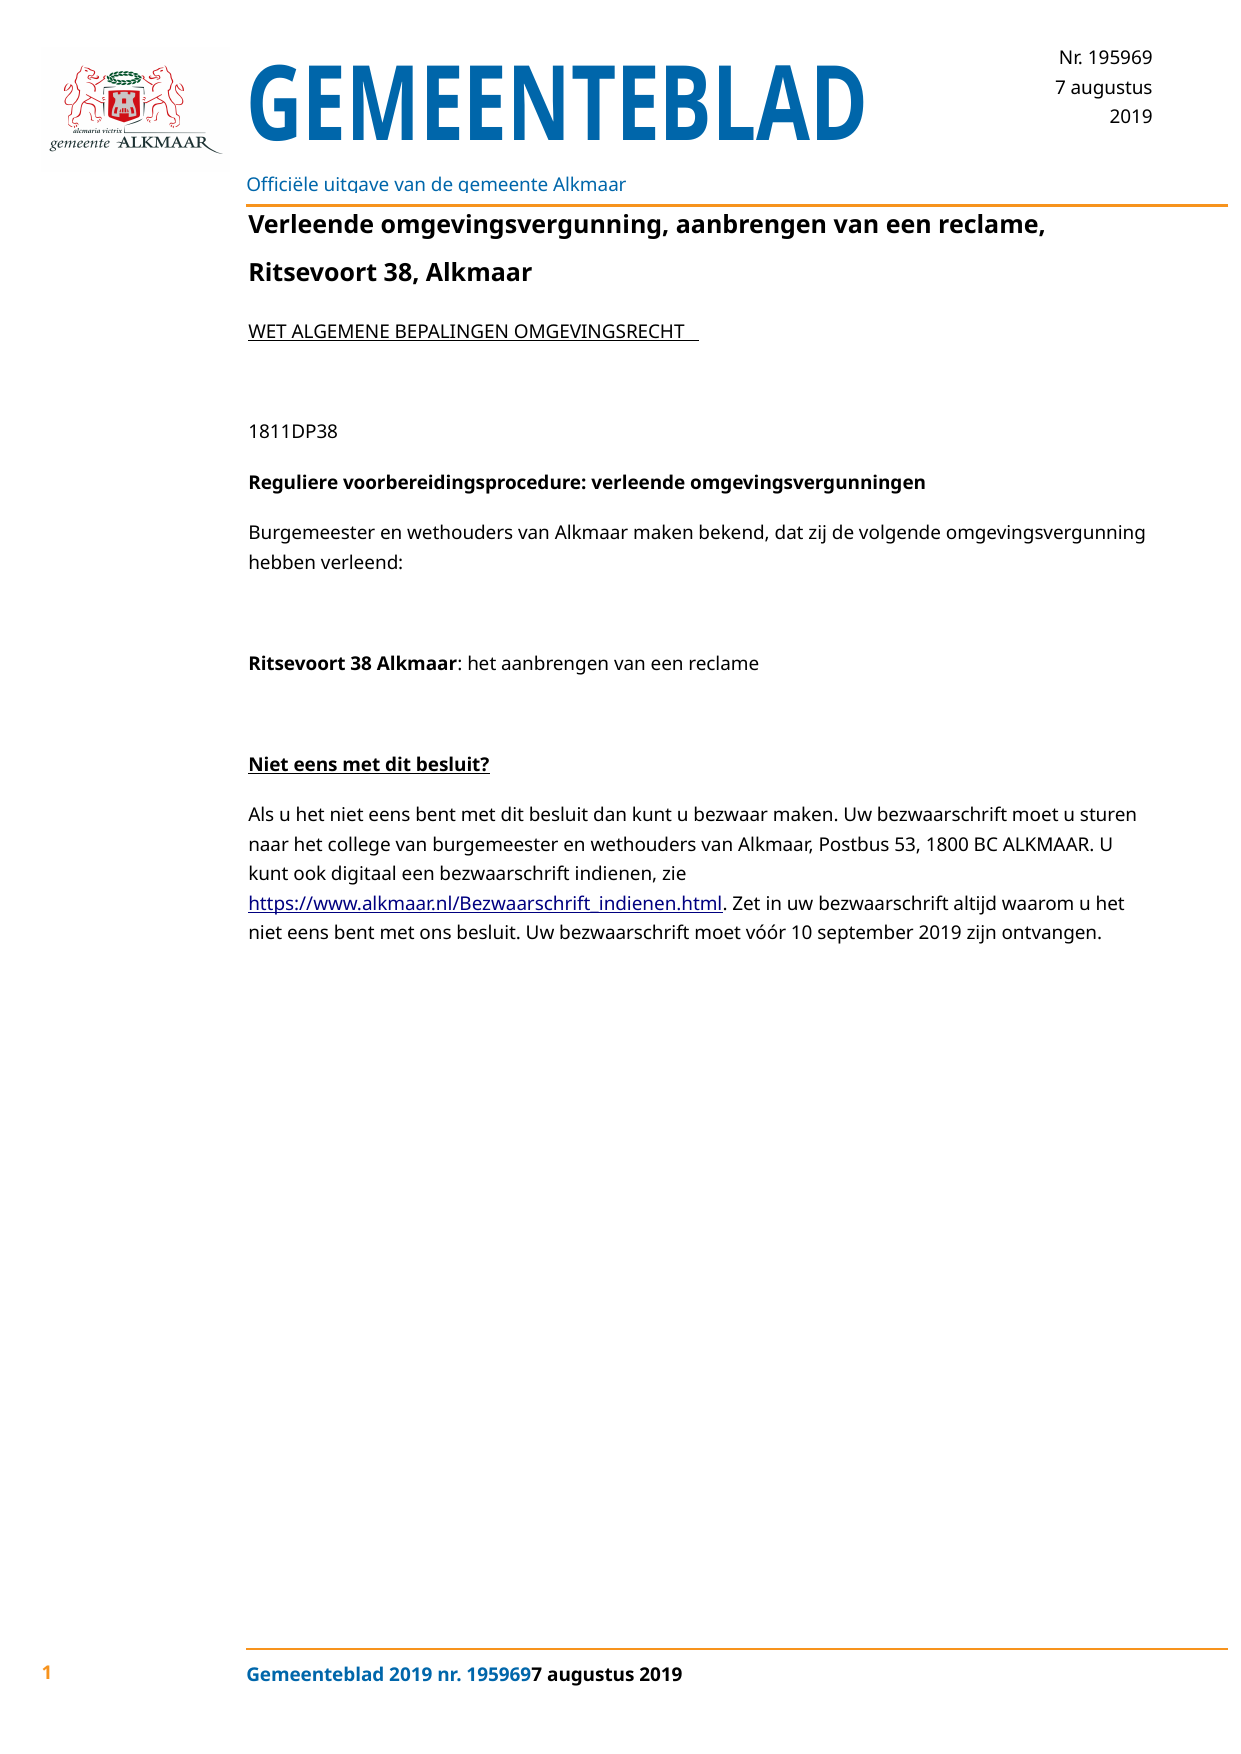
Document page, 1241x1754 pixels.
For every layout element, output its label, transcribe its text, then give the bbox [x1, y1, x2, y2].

picture [41, 47, 231, 172]
text Ritsevoort 38 Alkmaar: het aanbrengen van een reclame [248, 650, 1152, 676]
text Verleende omgevingsvergunning, aanbrengen van een reclame, Ritsevoort 38, Alkmaar [248, 207, 1152, 288]
text WET ALGEMENE BEPALINGEN OMGEVINGSRECHT [248, 318, 1152, 344]
text 1811DP38 [248, 419, 1152, 444]
text Als u het niet eens bent met dit besluit dan kunt u bezwaar maken. Uw bezwaarschrift moet u sturen naar het college van burgemeester en wethouders van Alkmaar, Postbus 53, 1800 BC ALKMAAR. U kunt ook digitaal een bezwaarschrift indienen, zie https://www.alkmaar.nl/Bezwaarschrift_indienen.html. Zet in uw bezwaarschrift altijd waarom u het niet eens bent met ons besluit. Uw bezwaarschrift moet vóór 10 september 2019 zijn ontvangen. [248, 801, 1152, 945]
text Niet eens met dit besluit? [248, 751, 1152, 777]
text Reguliere voorbereidingsprocedure: verleende omgevingsvergunningen [248, 469, 1152, 495]
text Burgemeester en wethouders van Alkmaar maken bekend, dat zij de volgende omgevingsvergunning hebben verleend: [248, 519, 1152, 575]
